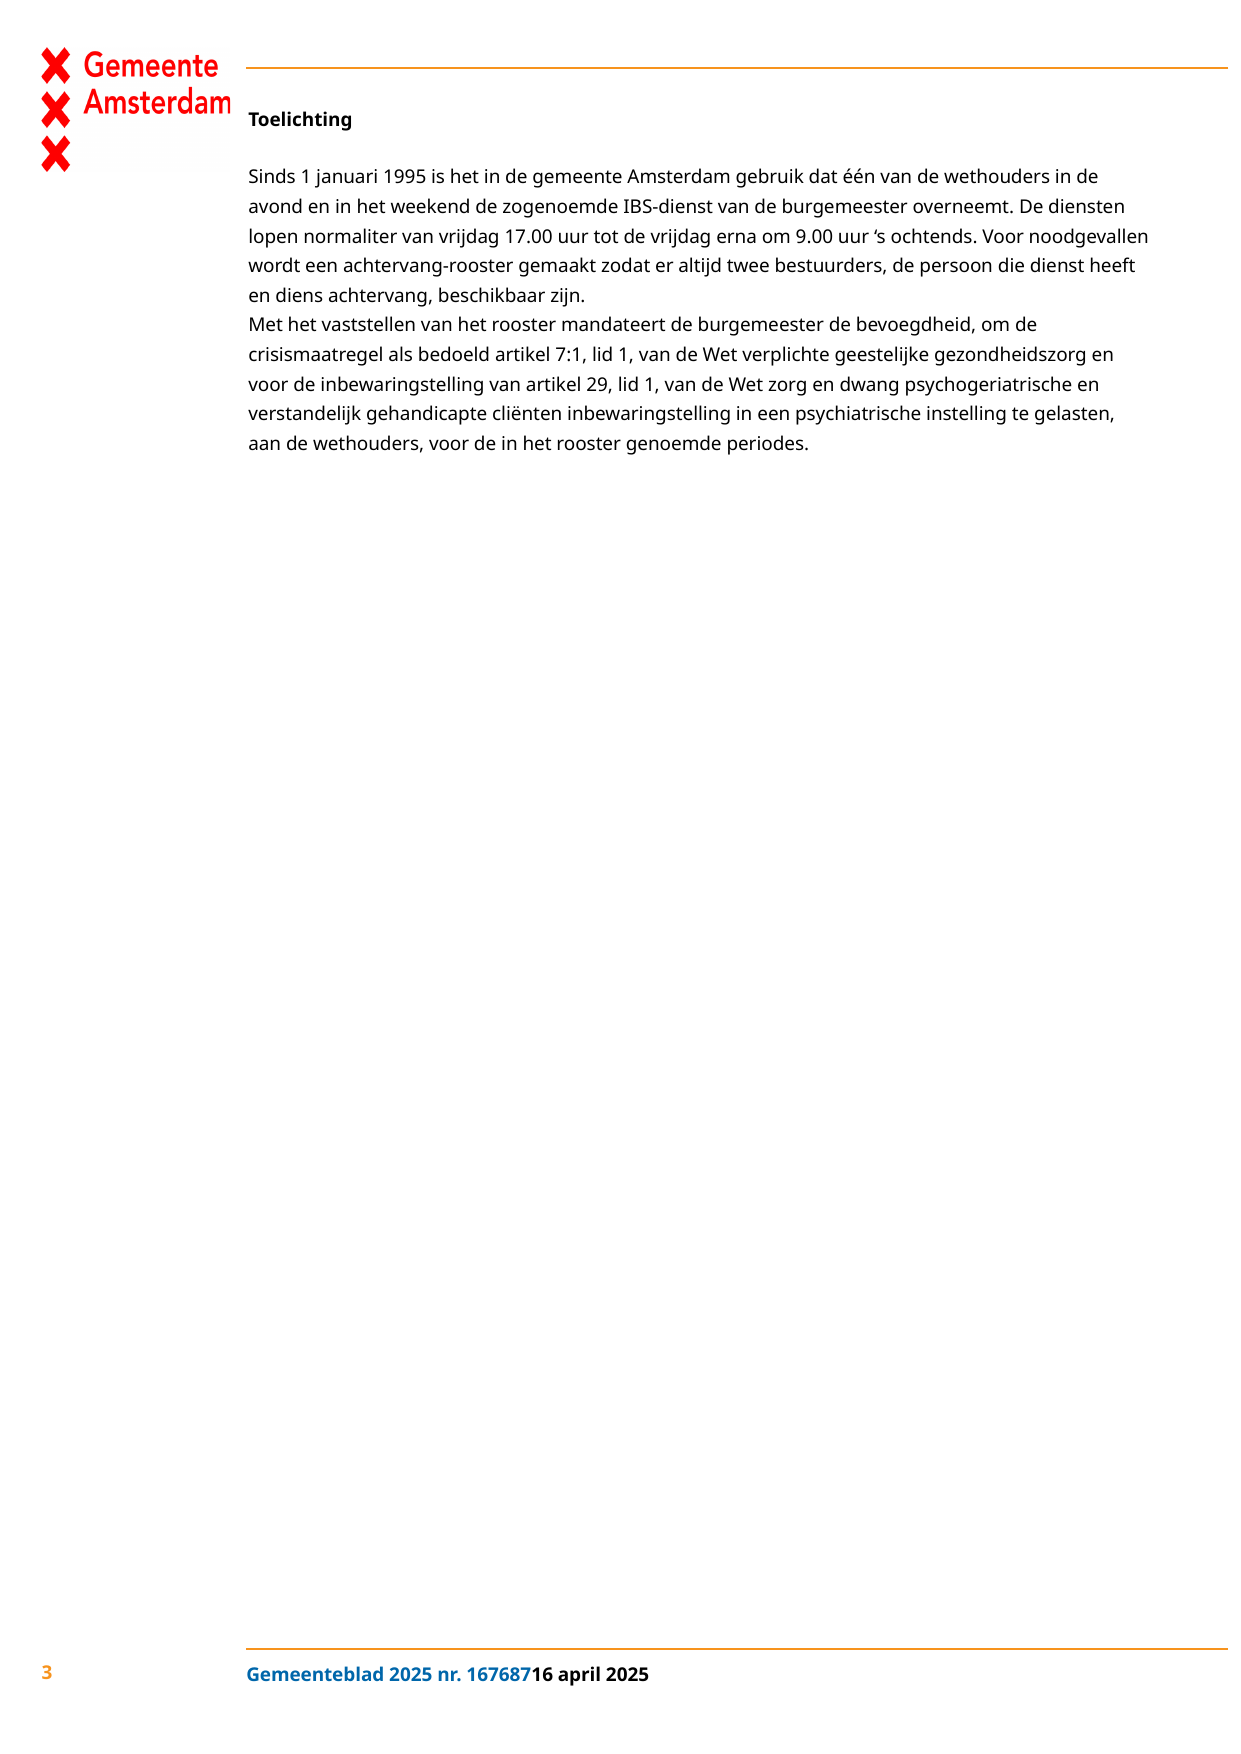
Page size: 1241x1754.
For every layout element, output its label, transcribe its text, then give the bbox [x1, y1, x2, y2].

text Sinds 1 januari 1995 is het in de gemeente Amsterdam gebruik dat één van de wethouders in de avond en in het weekend de zogenoemde IBS-dienst van de burgemeester overneemt. De diensten lopen normaliter van vrijdag 17.00 uur tot de vrijdag erna om 9.00 uur ‘s ochtends. Voor noodgevallen wordt een achtervang-rooster gemaakt zodat er altijd twee bestuurders, de persoon die dienst heeft en diens achtervang, beschikbaar zijn. [248, 164, 1152, 308]
text Met het vaststellen van het rooster mandateert de burgemeester de bevoegdheid, om de crisismaatregel als bedoeld artikel 7:1, lid 1, van de Wet verplichte geestelijke gezondheidszorg en voor de inbewaringstelling van artikel 29, lid 1, van de Wet zorg en dwang psychogeriatrische en verstandelijk gehandicapte cliënten inbewaringstelling in een psychiatrische instelling te gelasten, aan de wethouders, voor de in het rooster genoemde periodes. [248, 312, 1152, 456]
text Toelichting [248, 95, 1152, 134]
picture [41, 47, 231, 172]
